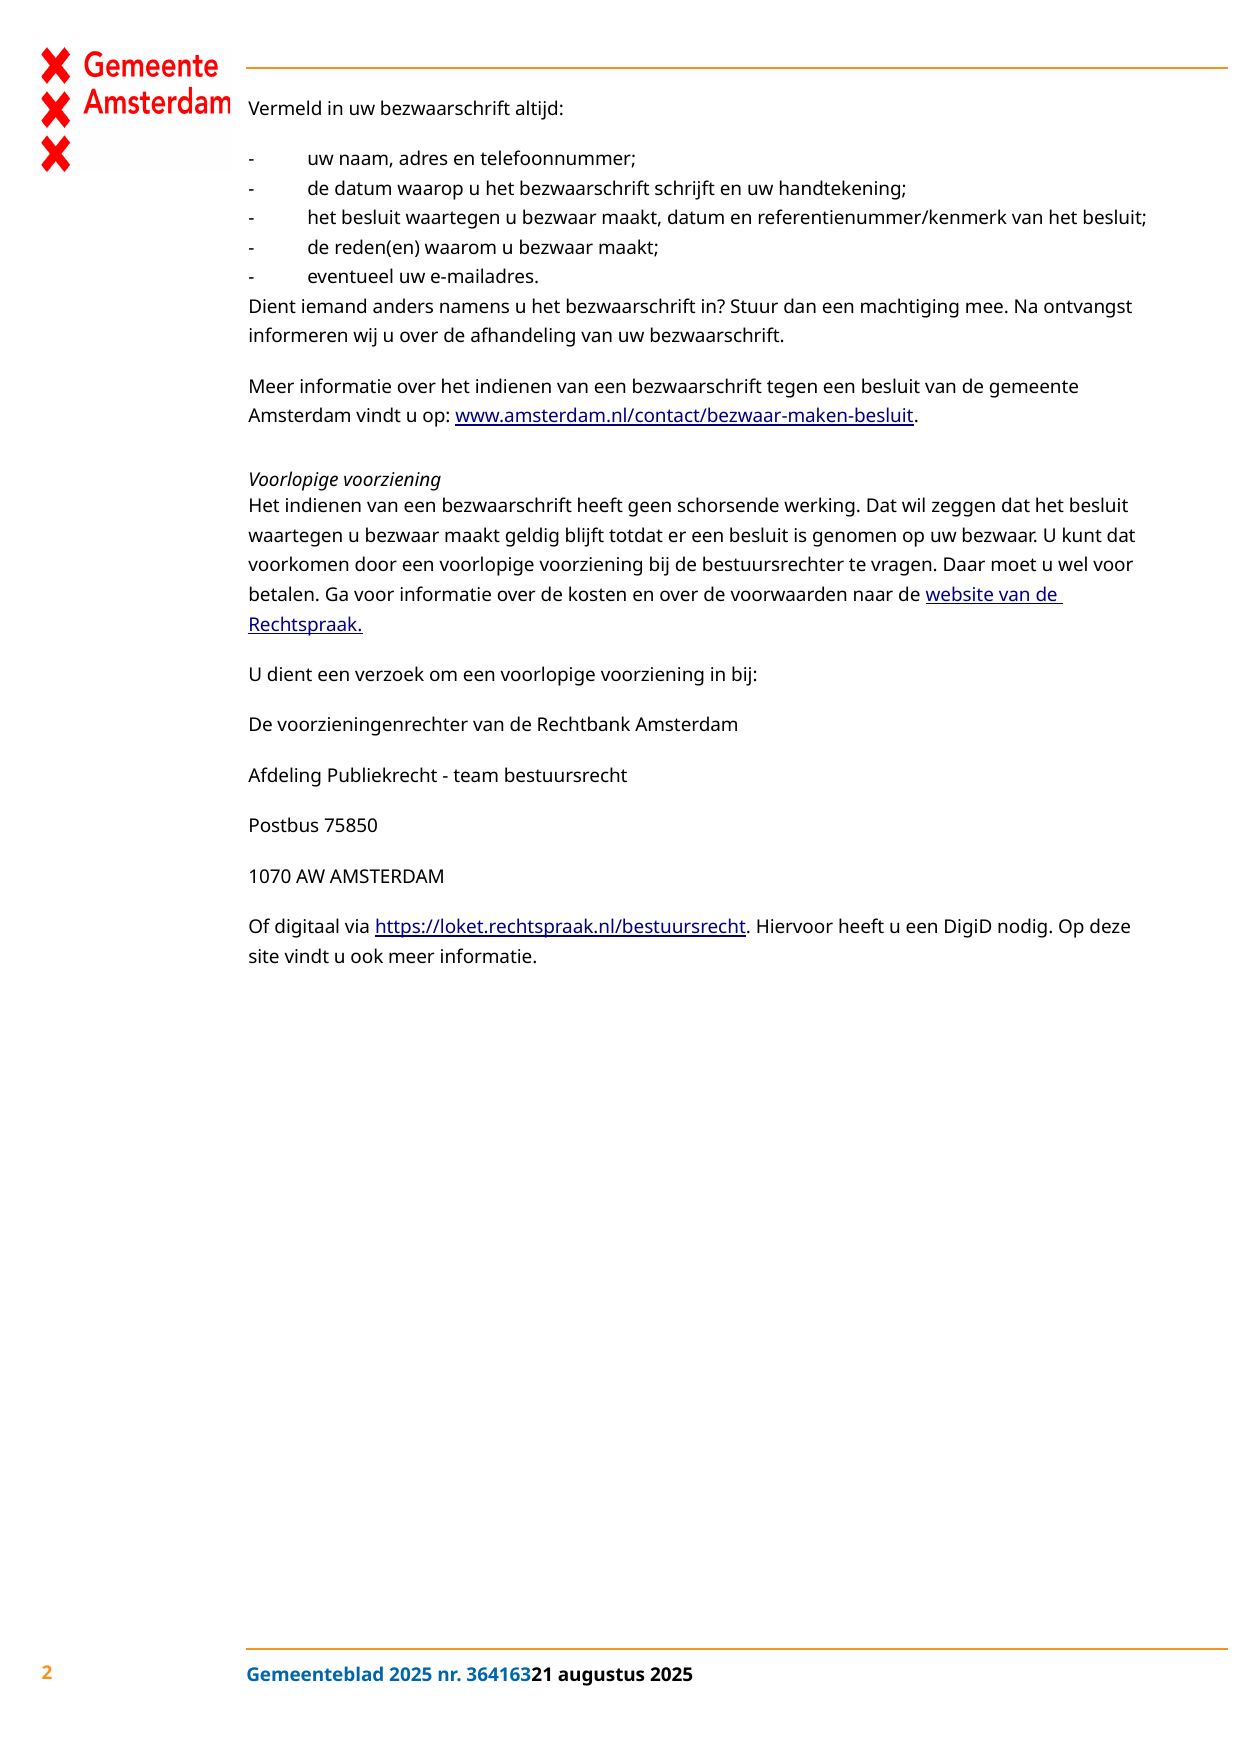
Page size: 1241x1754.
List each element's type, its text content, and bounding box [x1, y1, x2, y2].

text Voorlopige voorziening [248, 467, 1152, 492]
text De voorzieningenrechter van de Rechtbank Amsterdam [248, 712, 1152, 737]
list uw naam, adres en telefoonnummer; [248, 145, 1152, 171]
list eventueel uw e-mailadres. [248, 263, 1152, 289]
picture [41, 47, 231, 172]
text U dient een verzoek om een voorlopige voorziening in bij: [248, 661, 1152, 687]
list het besluit waartegen u bezwaar maakt, datum en referentienummer/kenmerk van het besluit; [248, 204, 1152, 230]
text Het indienen van een bezwaarschrift heeft geen schorsende werking. Dat wil zeggen dat het besluit waartegen u bezwaar maakt geldig blijft totdat er een besluit is genomen op uw bezwaar. U kunt dat voorkomen door een voorlopige voorziening bij de bestuursrechter te vragen. Daar moet u wel voor betalen. Ga voor informatie over de kosten en over de voorwaarden naar de website van de Rechtspraak. [248, 492, 1152, 636]
text 1070 AW AMSTERDAM [248, 863, 1152, 888]
text Of digitaal via https://loket.rechtspraak.nl/bestuursrecht. Hiervoor heeft u een DigiD nodig. Op deze site vindt u ook meer informatie. [248, 913, 1152, 968]
text Afdeling Publiekrecht - team bestuursrecht [248, 762, 1152, 788]
text Postbus 75850 [248, 812, 1152, 838]
text Dient iemand anders namens u het bezwaarschrift in? Stuur dan een machtiging mee. Na ontvangst informeren wij u over de afhandeling van uw bezwaarschrift. [248, 293, 1152, 348]
text Meer informatie over het indienen van een bezwaarschrift tegen een besluit van de gemeente Amsterdam vindt u op: www.amsterdam.nl/contact/bezwaar-maken-besluit. [248, 373, 1152, 428]
text Vermeld in uw bezwaarschrift altijd: [248, 95, 1152, 121]
list de reden(en) waarom u bezwaar maakt; [248, 234, 1152, 260]
list de datum waarop u het bezwaarschrift schrijft en uw handtekening; [248, 175, 1152, 201]
